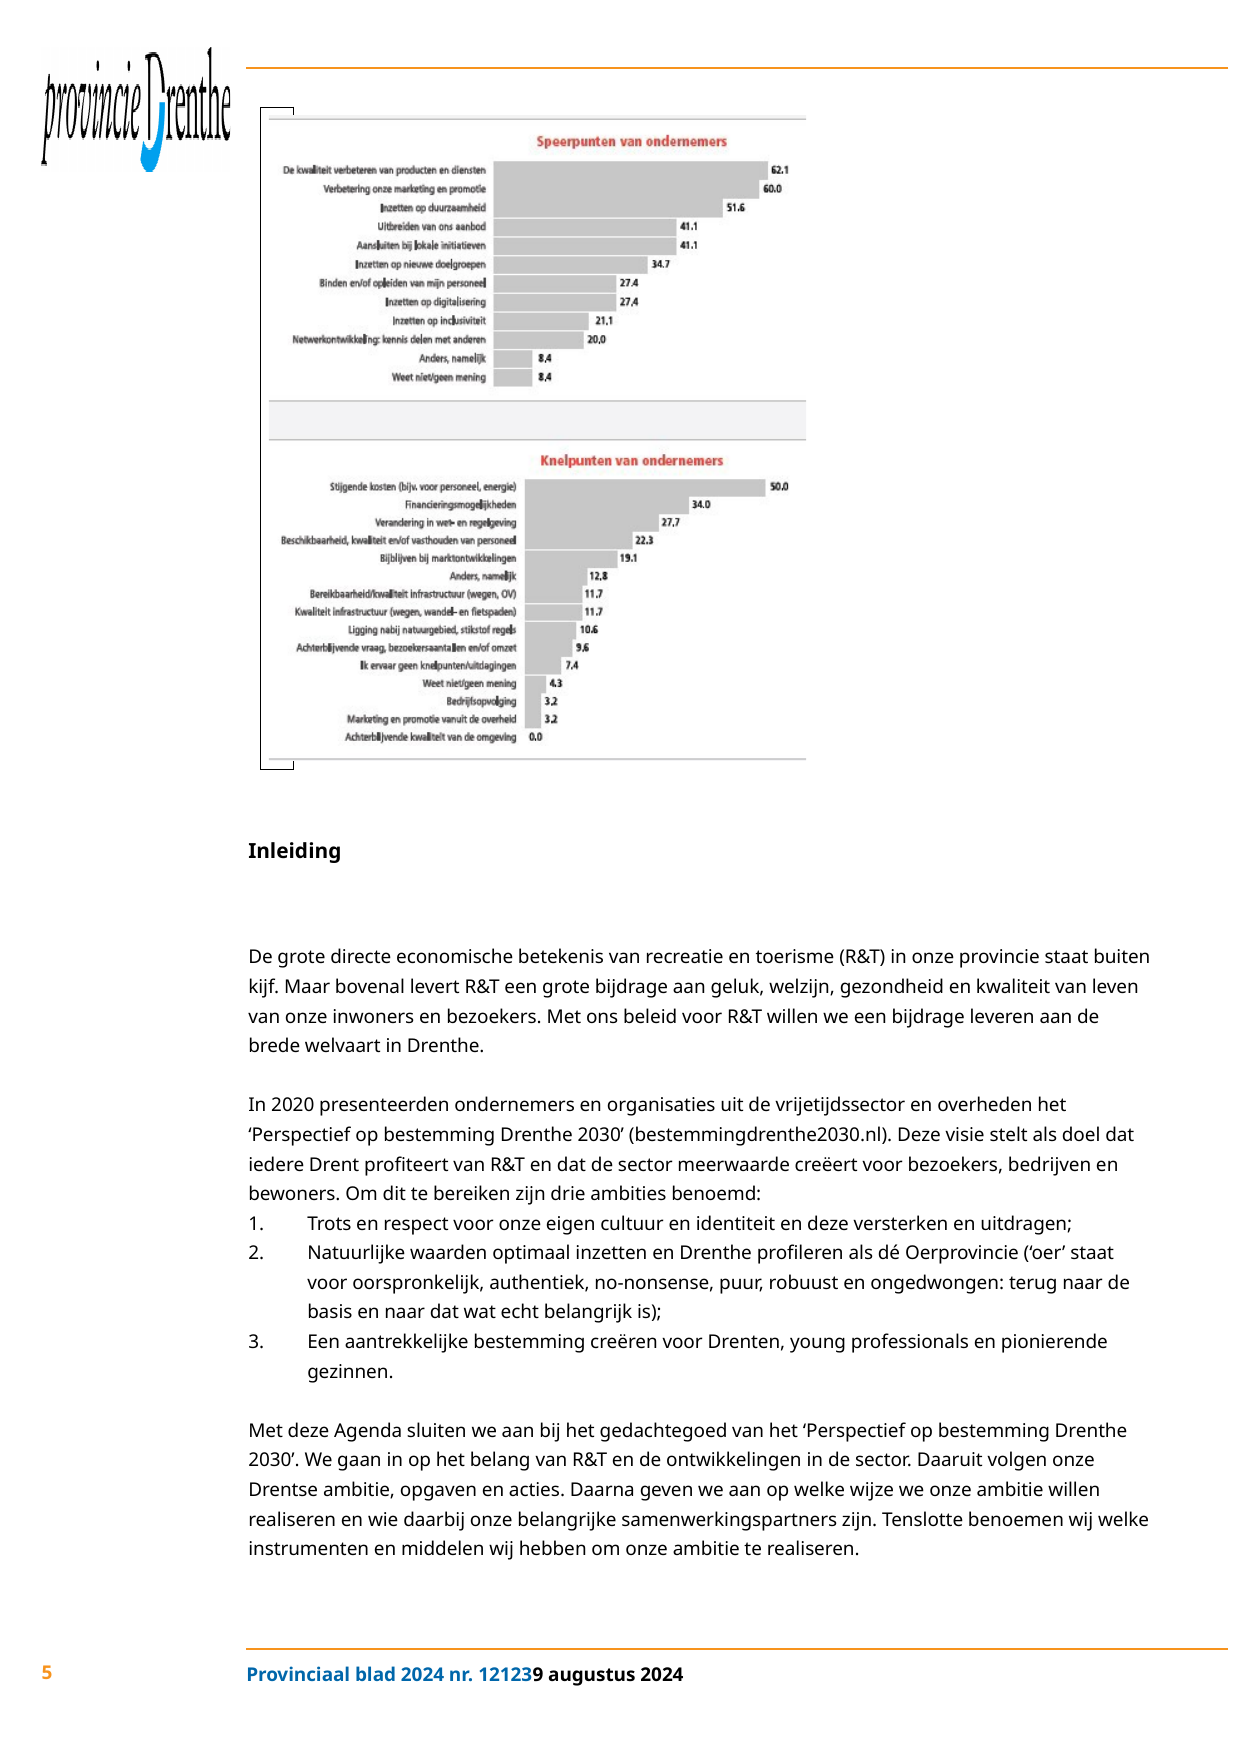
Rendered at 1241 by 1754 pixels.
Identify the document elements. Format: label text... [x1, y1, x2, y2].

text Inleiding [248, 836, 1152, 865]
picture [268, 115, 807, 761]
list Trots en respect voor onze eigen cultuur en identiteit en deze versterken en uitdragen; [248, 1210, 1152, 1236]
picture [41, 47, 231, 172]
list Een aantrekkelijke bestemming creëren voor Drenten, young professionals en pionierende gezinnen. [248, 1328, 1152, 1384]
text In 2020 presenteerden ondernemers en organisaties uit de vrijetijdssector en overheden het ‘Perspectief op bestemming Drenthe 2030’ (bestemmingdrenthe2030.nl). Deze visie stelt als doel dat iedere Drent profiteert van R&T en dat de sector meerwaarde creëert voor bezoekers, bedrijven en bewoners. Om dit te bereiken zijn drie ambities benoemd: [248, 1092, 1152, 1206]
text De grote directe economische betekenis van recreatie en toerisme (R&T) in onze provincie staat buiten kijf. Maar bovenal levert R&T een grote bijdrage aan geluk, welzijn, gezondheid en kwaliteit van leven van onze inwoners en bezoekers. Met ons beleid voor R&T willen we een bijdrage leveren aan de brede welvaart in Drenthe. [248, 944, 1152, 1058]
text Met deze Agenda sluiten we aan bij het gedachtegoed van het ‘Perspectief op bestemming Drenthe 2030’. We gaan in op het belang van R&T en de ontwikkelingen in de sector. Daaruit volgen onze Drentse ambitie, opgaven en acties. Daarna geven we aan op welke wijze we onze ambitie willen realiseren en wie daarbij onze belangrijke samenwerkingspartners zijn. Tenslotte benoemen wij welke instrumenten en middelen wij hebben om onze ambitie te realiseren. [248, 1417, 1152, 1561]
list Natuurlijke waarden optimaal inzetten en Drenthe profileren als dé Oerprovincie (‘oer’ staat voor oorspronkelijk, authentiek, no-nonsense, puur, robuust en ongedwongen: terug naar de basis en naar dat wat echt belangrijk is); [248, 1239, 1152, 1324]
